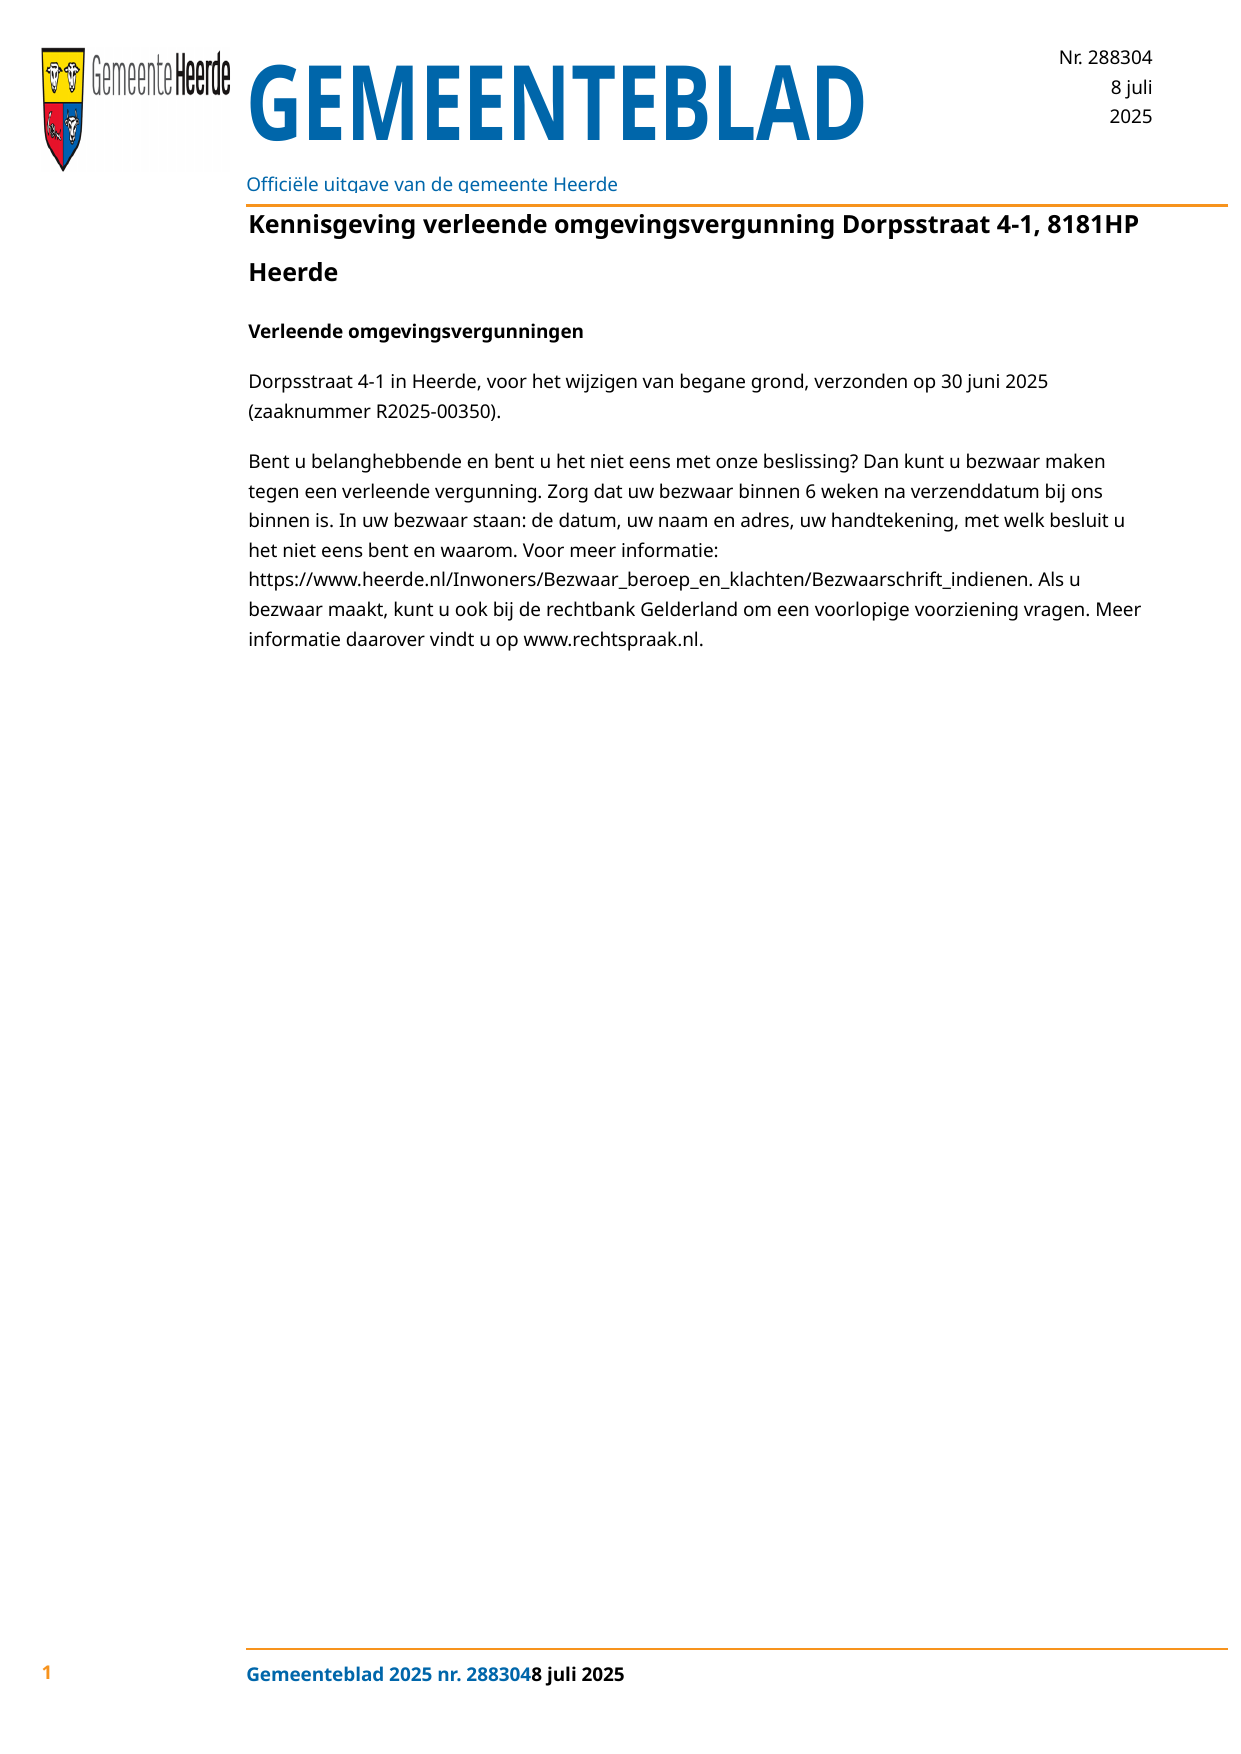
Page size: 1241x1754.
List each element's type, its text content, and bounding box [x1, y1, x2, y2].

picture [41, 47, 231, 172]
text Kennisgeving verleende omgevingsvergunning Dorpsstraat 4-1, 8181HP Heerde [248, 207, 1152, 288]
text Verleende omgevingsvergunningen [248, 318, 1152, 344]
text Dorpsstraat 4-1 in Heerde, voor het wijzigen van begane grond, verzonden op 30 juni 2025 (zaaknummer R2025-00350). [248, 368, 1152, 424]
text Bent u belanghebbende en bent u het niet eens met onze beslissing? Dan kunt u bezwaar maken tegen een verleende vergunning. Zorg dat uw bezwaar binnen 6 weken na verzenddatum bij ons binnen is. In uw bezwaar staan: de datum, uw naam en adres, uw handtekening, met welk besluit u het niet eens bent en waarom. Voor meer informatie: https://www.heerde.nl/Inwoners/Bezwaar_beroep_en_klachten/Bezwaarschrift_indienen. Als u bezwaar maakt, kunt u ook bij de rechtbank Gelderland om een voorlopige voorziening vragen. Meer informatie daarover vindt u op www.rechtspraak.nl. [248, 448, 1152, 652]
